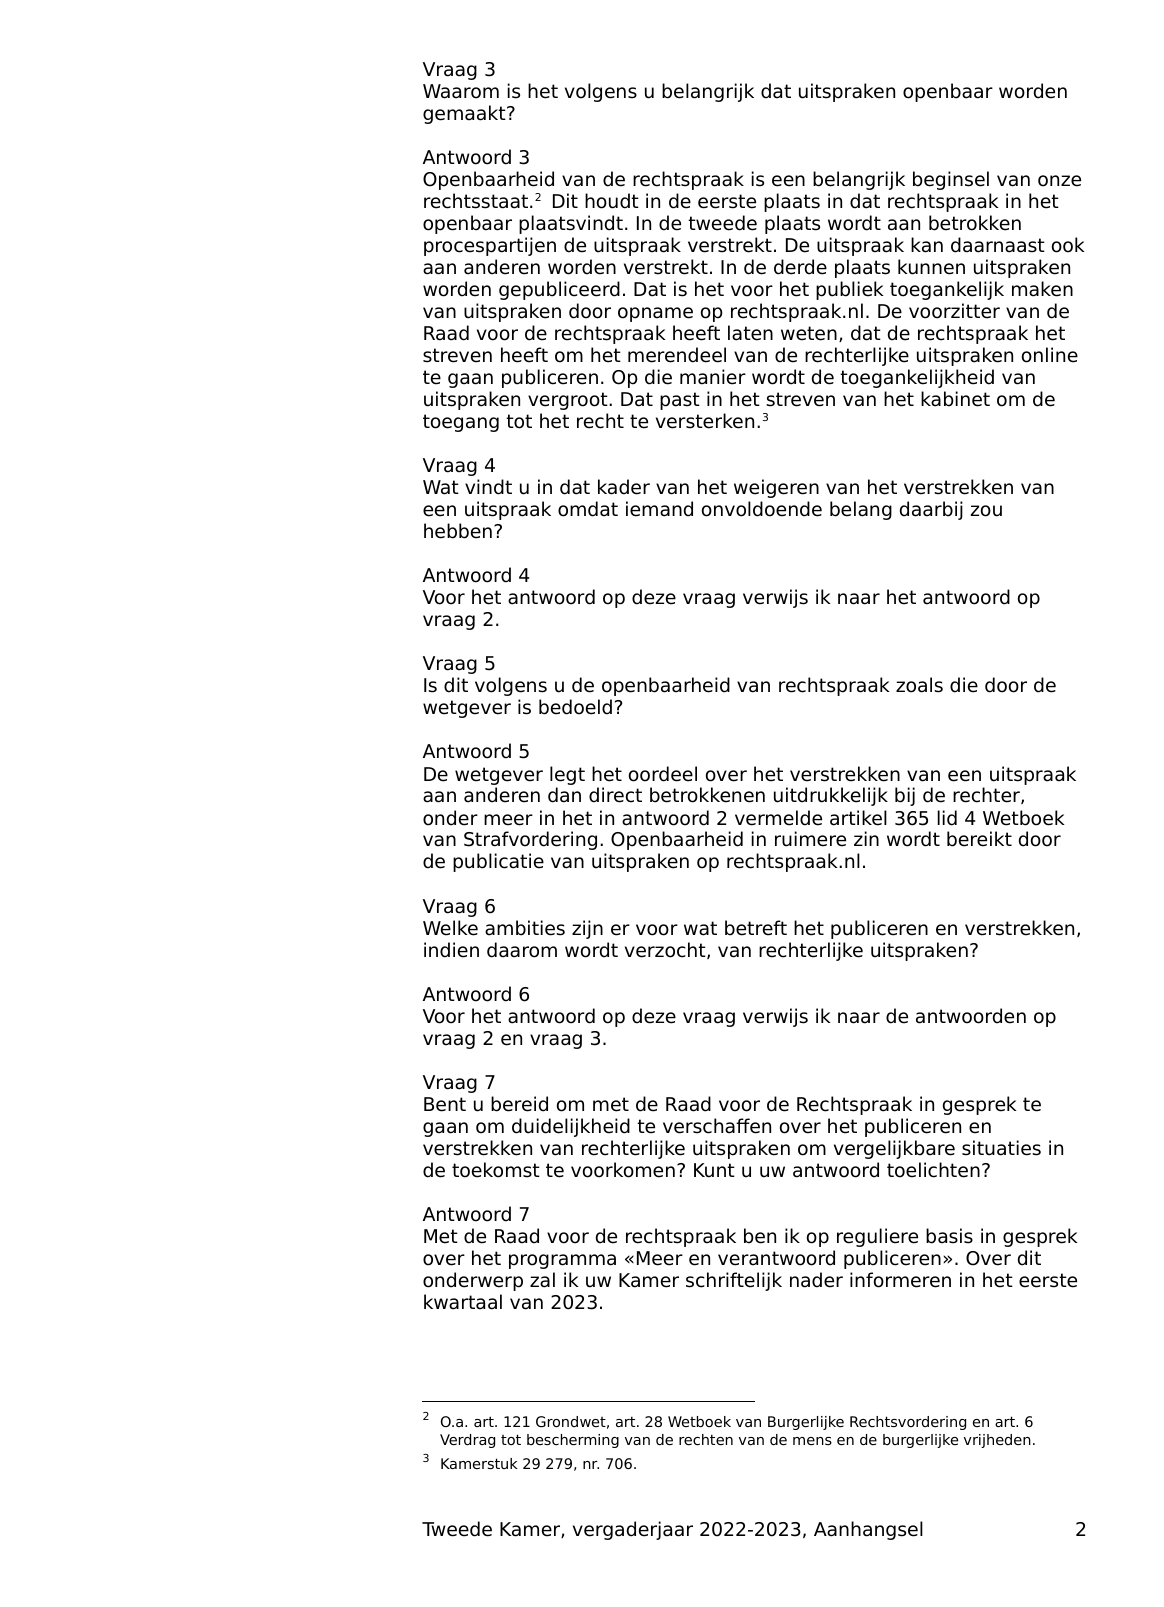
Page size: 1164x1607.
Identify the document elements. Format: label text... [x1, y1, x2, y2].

text Openbaarheid van de rechtspraak is een belangrijk beginsel van onze rechtsstaat. Dit houdt in de eerste plaats in dat rechtspraak in het openbaar plaatsvindt. In de tweede plaats wordt aan betrokken procespartijen de uitspraak verstrekt. De uitspraak kan daarnaast ook aan anderen worden verstrekt. In de derde plaats kunnen uitspraken worden gepubliceerd. Dat is het voor het publiek toegankelijk maken van uitspraken door opname op rechtspraak.nl. De voorzitter van de Raad voor de rechtspraak heeft laten weten, dat de rechtspraak het streven heeft om het merendeel van de rechterlijke uitspraken online te gaan publiceren. Op die manier wordt de toegankelijkheid van uitspraken vergroot. Dat past in het streven van het kabinet om de toegang tot het recht te versterken. [422, 169, 1087, 433]
text Vraag 5 [422, 653, 1087, 675]
text Vraag 4 [422, 455, 1087, 477]
text Antwoord 5 [422, 741, 1087, 763]
text Antwoord 4 [422, 565, 1087, 587]
text Wat vindt u in dat kader van het weigeren van het verstrekken van een uitspraak omdat iemand onvoldoende belang daarbij zou hebben? [422, 477, 1087, 543]
text Vraag 6 [422, 896, 1087, 917]
text Kamerstuk 29 279, nr. 706. [422, 1452, 1087, 1474]
text Welke ambities zijn er voor wat betreft het publiceren en verstrekken, indien daarom wordt verzocht, van rechterlijke uitspraken? [422, 917, 1087, 961]
text Antwoord 3 [422, 147, 1087, 169]
text Voor het antwoord op deze vraag verwijs ik naar het antwoord op vraag 2. [422, 587, 1087, 631]
text Is dit volgens u de openbaarheid van rechtspraak zoals die door de wetgever is bedoeld? [422, 675, 1087, 719]
text Antwoord 6 [422, 984, 1087, 1006]
text Waarom is het volgens u belangrijk dat uitspraken openbaar worden gemaakt? [422, 81, 1087, 125]
text Voor het antwoord op deze vraag verwijs ik naar de antwoorden op vraag 2 en vraag 3. [422, 1006, 1087, 1049]
text O.a. art. 121 Grondwet, art. 28 Wetboek van Burgerlijke Rechtsvordering en art. 6 Verdrag tot bescherming van de rechten van de mens en de burgerlijke vrijheden. [422, 1410, 1087, 1449]
text Bent u bereid om met de Raad voor de Rechtspraak in gesprek te gaan om duidelijkheid te verschaffen over het publiceren en verstrekken van rechterlijke uitspraken om vergelijkbare situaties in de toekomst te voorkomen? Kunt u uw antwoord toelichten? [422, 1094, 1087, 1182]
text Antwoord 7 [422, 1204, 1087, 1226]
text Met de Raad voor de rechtspraak ben ik op reguliere basis in gesprek over het programma «Meer en verantwoord publiceren». Over dit onderwerp zal ik uw Kamer schriftelijk nader informeren in het eerste kwartaal van 2023. [422, 1226, 1087, 1314]
text De wetgever legt het oordeel over het verstrekken van een uitspraak aan anderen dan direct betrokkenen uitdrukkelijk bij de rechter, onder meer in het in antwoord 2 vermelde artikel 365 lid 4 Wetboek van Strafvordering. Openbaarheid in ruimere zin wordt bereikt door de publicatie van uitspraken op rechtspraak.nl. [422, 763, 1087, 873]
text Vraag 3 [422, 59, 1087, 81]
text Vraag 7 [422, 1072, 1087, 1094]
